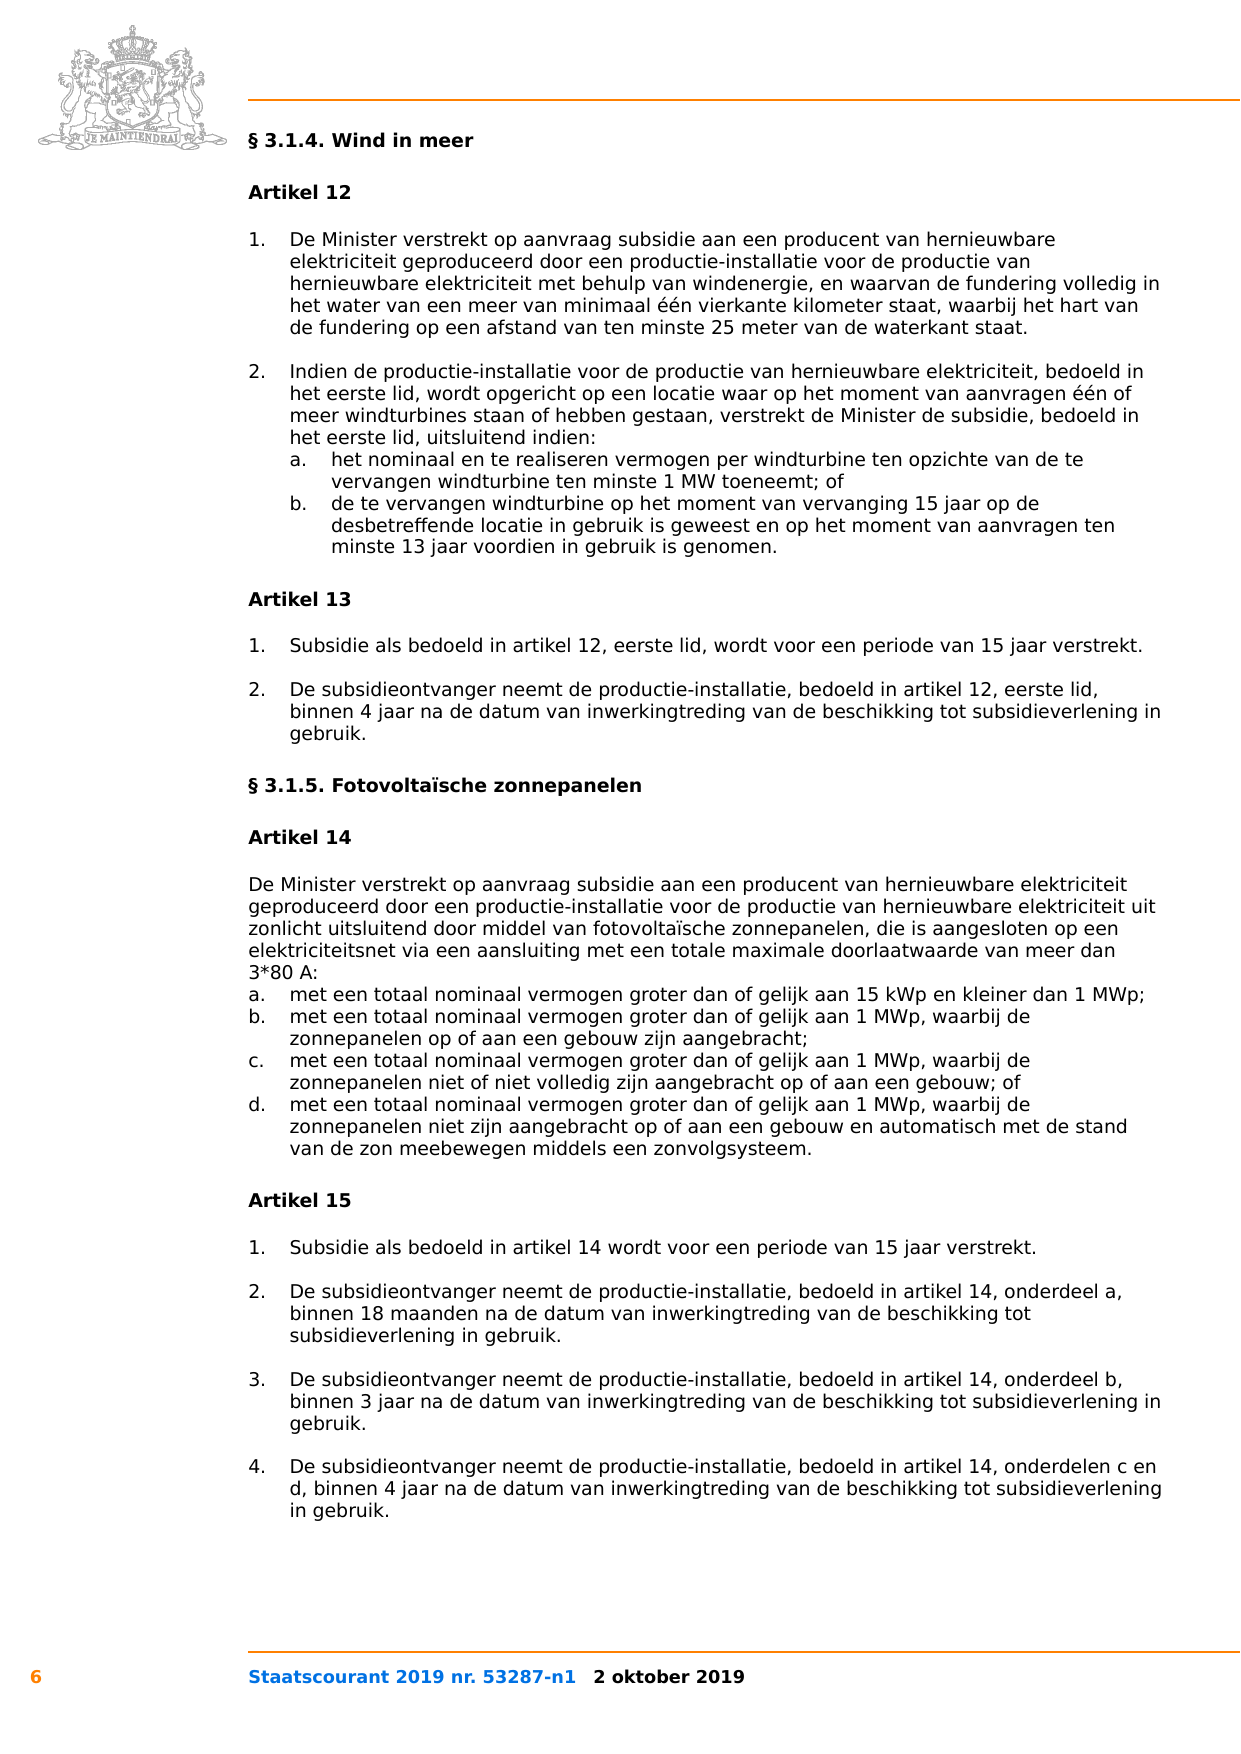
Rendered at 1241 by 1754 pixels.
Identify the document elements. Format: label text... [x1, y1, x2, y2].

text De Minister verstrekt op aanvraag subsidie aan een producent van hernieuwbare elektriciteit geproduceerd door een productie-installatie voor de productie van hernieuwbare elektriciteit uit zonlicht uitsluitend door middel van fotovoltaïsche zonnepanelen, die is aangesloten op een elektriciteitsnet via een aansluiting met een totale maximale doorlaatwaarde van meer dan 3*80 A: [248, 874, 1163, 984]
subtitle § 3.1.4. Wind in meer [248, 130, 1163, 152]
subtitle Artikel 13 [248, 588, 1163, 610]
text 1. Subsidie als bedoeld in artikel 14 wordt voor een periode van 15 jaar verstrekt. [248, 1237, 1163, 1259]
text 1. Subsidie als bedoeld in artikel 12, eerste lid, wordt voor een periode van 15 jaar verstrekt. [248, 635, 1163, 657]
text 2. Indien de productie-installatie voor de productie van hernieuwbare elektriciteit, bedoeld in het eerste lid, wordt opgericht op een locatie waar op het moment van aanvragen één of meer windturbines staan of hebben gestaan, verstrekt de Minister de subsidie, bedoeld in het eerste lid, uitsluitend indien: [248, 361, 1163, 448]
picture [38, 25, 227, 150]
subtitle Artikel 12 [248, 182, 1163, 204]
text c. met een totaal nominaal vermogen groter dan of gelijk aan 1 MWp, waarbij de zonnepanelen niet of niet volledig zijn aangebracht op of aan een gebouw; of [248, 1050, 1163, 1094]
text b. met een totaal nominaal vermogen groter dan of gelijk aan 1 MWp, waarbij de zonnepanelen op of aan een gebouw zijn aangebracht; [248, 1006, 1163, 1050]
text 4. De subsidieontvanger neemt de productie-installatie, bedoeld in artikel 14, onderdelen c en d, binnen 4 jaar na de datum van inwerkingtreding van de beschikking tot subsidieverlening in gebruik. [248, 1456, 1163, 1522]
subtitle Artikel 14 [248, 827, 1163, 849]
text 3. De subsidieontvanger neemt de productie-installatie, bedoeld in artikel 14, onderdeel b, binnen 3 jaar na de datum van inwerkingtreding van de beschikking tot subsidieverlening in gebruik. [248, 1368, 1163, 1434]
text 2. De subsidieontvanger neemt de productie-installatie, bedoeld in artikel 14, onderdeel a, binnen 18 maanden na de datum van inwerkingtreding van de beschikking tot subsidieverlening in gebruik. [248, 1281, 1163, 1347]
text a. het nominaal en te realiseren vermogen per windturbine ten opzichte van de te vervangen windturbine ten minste 1 MW toeneemt; of [289, 448, 1163, 492]
text b. de te vervangen windturbine op het moment van vervanging 15 jaar op de desbetreffende locatie in gebruik is geweest en op het moment van aanvragen ten minste 13 jaar voordien in gebruik is genomen. [289, 492, 1163, 558]
subtitle § 3.1.5. Fotovoltaïsche zonnepanelen [248, 775, 1163, 797]
text 1. De Minister verstrekt op aanvraag subsidie aan een producent van hernieuwbare elektriciteit geproduceerd door een productie-installatie voor de productie van hernieuwbare elektriciteit met behulp van windenergie, en waarvan de fundering volledig in het water van een meer van minimaal één vierkante kilometer staat, waarbij het hart van de fundering op een afstand van ten minste 25 meter van de waterkant staat. [248, 229, 1163, 339]
text a. met een totaal nominaal vermogen groter dan of gelijk aan 15 kWp en kleiner dan 1 MWp; [248, 984, 1163, 1006]
text 2. De subsidieontvanger neemt de productie-installatie, bedoeld in artikel 12, eerste lid, binnen 4 jaar na de datum van inwerkingtreding van de beschikking tot subsidieverlening in gebruik. [248, 679, 1163, 745]
subtitle Artikel 15 [248, 1190, 1163, 1212]
text d. met een totaal nominaal vermogen groter dan of gelijk aan 1 MWp, waarbij de zonnepanelen niet zijn aangebracht op of aan een gebouw en automatisch met de stand van de zon meebewegen middels een zonvolgsysteem. [248, 1094, 1163, 1160]
